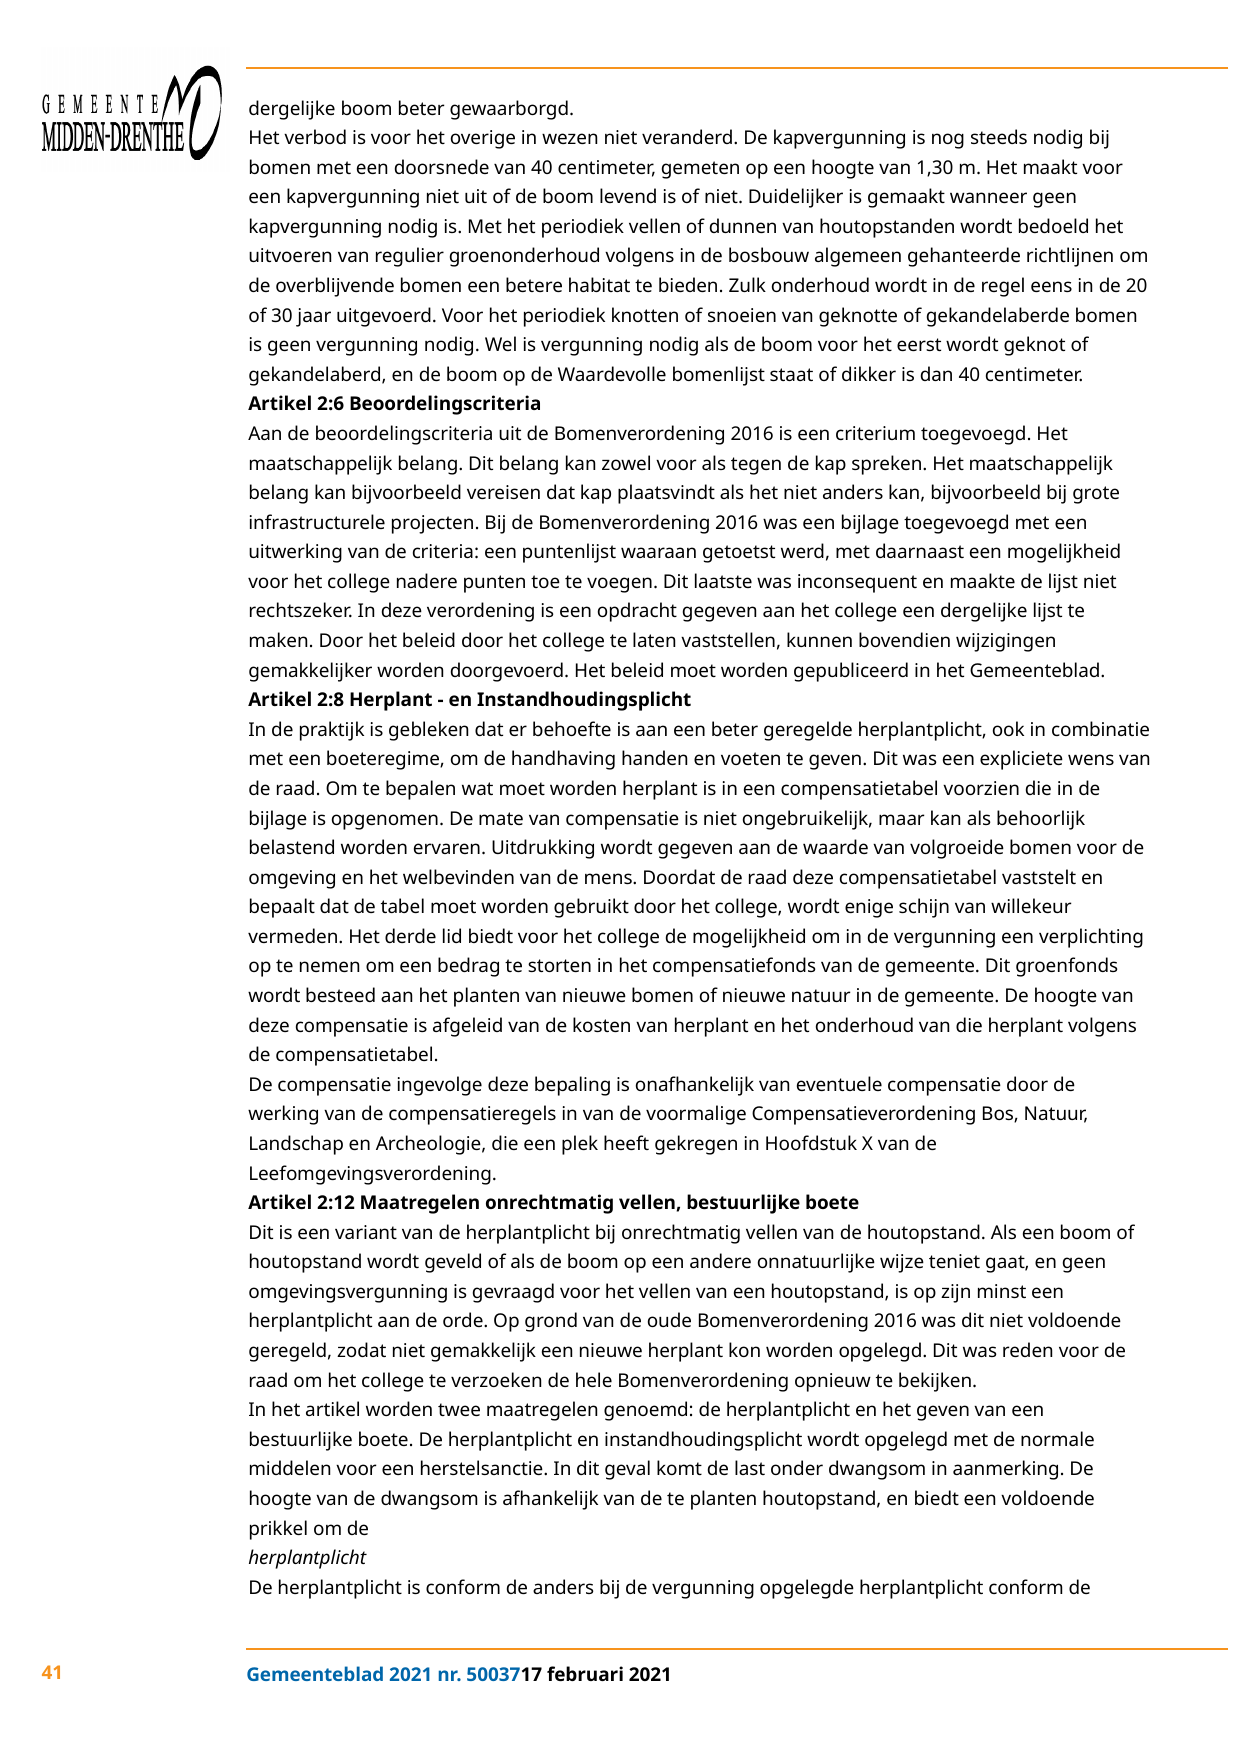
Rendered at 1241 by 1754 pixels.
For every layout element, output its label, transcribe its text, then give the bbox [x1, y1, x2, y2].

text In de praktijk is gebleken dat er behoefte is aan een beter geregelde herplantplicht, ook in combinatie met een boeteregime, om de handhaving handen en voeten te geven. Dit was een expliciete wens van de raad. Om te bepalen wat moet worden herplant is in een compensatietabel voorzien die in de bijlage is opgenomen. De mate van compensatie is niet ongebruikelijk, maar kan als behoorlijk belastend worden ervaren. Uitdrukking wordt gegeven aan de waarde van volgroeide bomen voor de omgeving en het welbevinden van de mens. Doordat de raad deze compensatietabel vaststelt en bepaalt dat de tabel moet worden gebruikt door het college, wordt enige schijn van willekeur vermeden. Het derde lid biedt voor het college de mogelijkheid om in de vergunning een verplichting op te nemen om een bedrag te storten in het compensatiefonds van de gemeente. Dit groenfonds wordt besteed aan het planten van nieuwe bomen of nieuwe natuur in de gemeente. De hoogte van deze compensatie is afgeleid van de kosten van herplant en het onderhoud van die herplant volgens de compensatietabel. [248, 716, 1152, 1067]
text Artikel 2:12 Maatregelen onrechtmatig vellen, bestuurlijke boete [248, 1189, 1152, 1215]
text Artikel 2:8 Herplant - en Instandhoudingsplicht [248, 686, 1152, 712]
text De compensatie ingevolge deze bepaling is onafhankelijk van eventuele compensatie door de werking van de compensatieregels in van de voormalige Compensatieverordening Bos, Natuur, Landschap en Archeologie, die een plek heeft gekregen in Hoofdstuk X van de Leefomgevingsverordening. [248, 1071, 1152, 1186]
text herplantplicht [248, 1544, 1152, 1570]
text Dit is een variant van de herplantplicht bij onrechtmatig vellen van de houtopstand. Als een boom of houtopstand wordt geveld of als de boom op een andere onnatuurlijke wijze teniet gaat, en geen omgevingsvergunning is gevraagd voor het vellen van een houtopstand, is op zijn minst een herplantplicht aan de orde. Op grond van de oude Bomenverordening 2016 was dit niet voldoende geregeld, zodat niet gemakkelijk een nieuwe herplant kon worden opgelegd. Dit was reden voor de raad om het college te verzoeken de hele Bomenverordening opnieuw te bekijken. [248, 1219, 1152, 1393]
text dergelijke boom beter gewaarborgd. [248, 95, 1152, 121]
picture [41, 47, 231, 172]
text Artikel 2:6 Beoordelingscriteria [248, 391, 1152, 416]
text Het verbod is voor het overige in wezen niet veranderd. De kapvergunning is nog steeds nodig bij bomen met een doorsnede van 40 centimeter, gemeten op een hoogte van 1,30 m. Het maakt voor een kapvergunning niet uit of de boom levend is of niet. Duidelijker is gemaakt wanneer geen kapvergunning nodig is. Met het periodiek vellen of dunnen van houtopstanden wordt bedoeld het uitvoeren van regulier groenonderhoud volgens in de bosbouw algemeen gehanteerde richtlijnen om de overblijvende bomen een betere habitat te bieden. Zulk onderhoud wordt in de regel eens in de 20 of 30 jaar uitgevoerd. Voor het periodiek knotten of snoeien van geknotte of gekandelaberde bomen is geen vergunning nodig. Wel is vergunning nodig als de boom voor het eerst wordt geknot of gekandelaberd, en de boom op de Waardevolle bomenlijst staat of dikker is dan 40 centimeter. [248, 124, 1152, 387]
text Aan de beoordelingscriteria uit de Bomenverordening 2016 is een criterium toegevoegd. Het maatschappelijk belang. Dit belang kan zowel voor als tegen de kap spreken. Het maatschappelijk belang kan bijvoorbeeld vereisen dat kap plaatsvindt als het niet anders kan, bijvoorbeeld bij grote infrastructurele projecten. Bij de Bomenverordening 2016 was een bijlage toegevoegd met een uitwerking van de criteria: een puntenlijst waaraan getoetst werd, met daarnaast een mogelijkheid voor het college nadere punten toe te voegen. Dit laatste was inconsequent en maakte de lijst niet rechtszeker. In deze verordening is een opdracht gegeven aan het college een dergelijke lijst te maken. Door het beleid door het college te laten vaststellen, kunnen bovendien wijzigingen gemakkelijker worden doorgevoerd. Het beleid moet worden gepubliceerd in het Gemeenteblad. [248, 420, 1152, 683]
text De herplantplicht is conform de anders bij de vergunning opgelegde herplantplicht conform de [248, 1574, 1152, 1600]
text In het artikel worden twee maatregelen genoemd: de herplantplicht en het geven van een bestuurlijke boete. De herplantplicht en instandhoudingsplicht wordt opgelegd met de normale middelen voor een herstelsanctie. In dit geval komt de last onder dwangsom in aanmerking. De hoogte van de dwangsom is afhankelijk van de te planten houtopstand, en biedt een voldoende prikkel om de [248, 1396, 1152, 1541]
